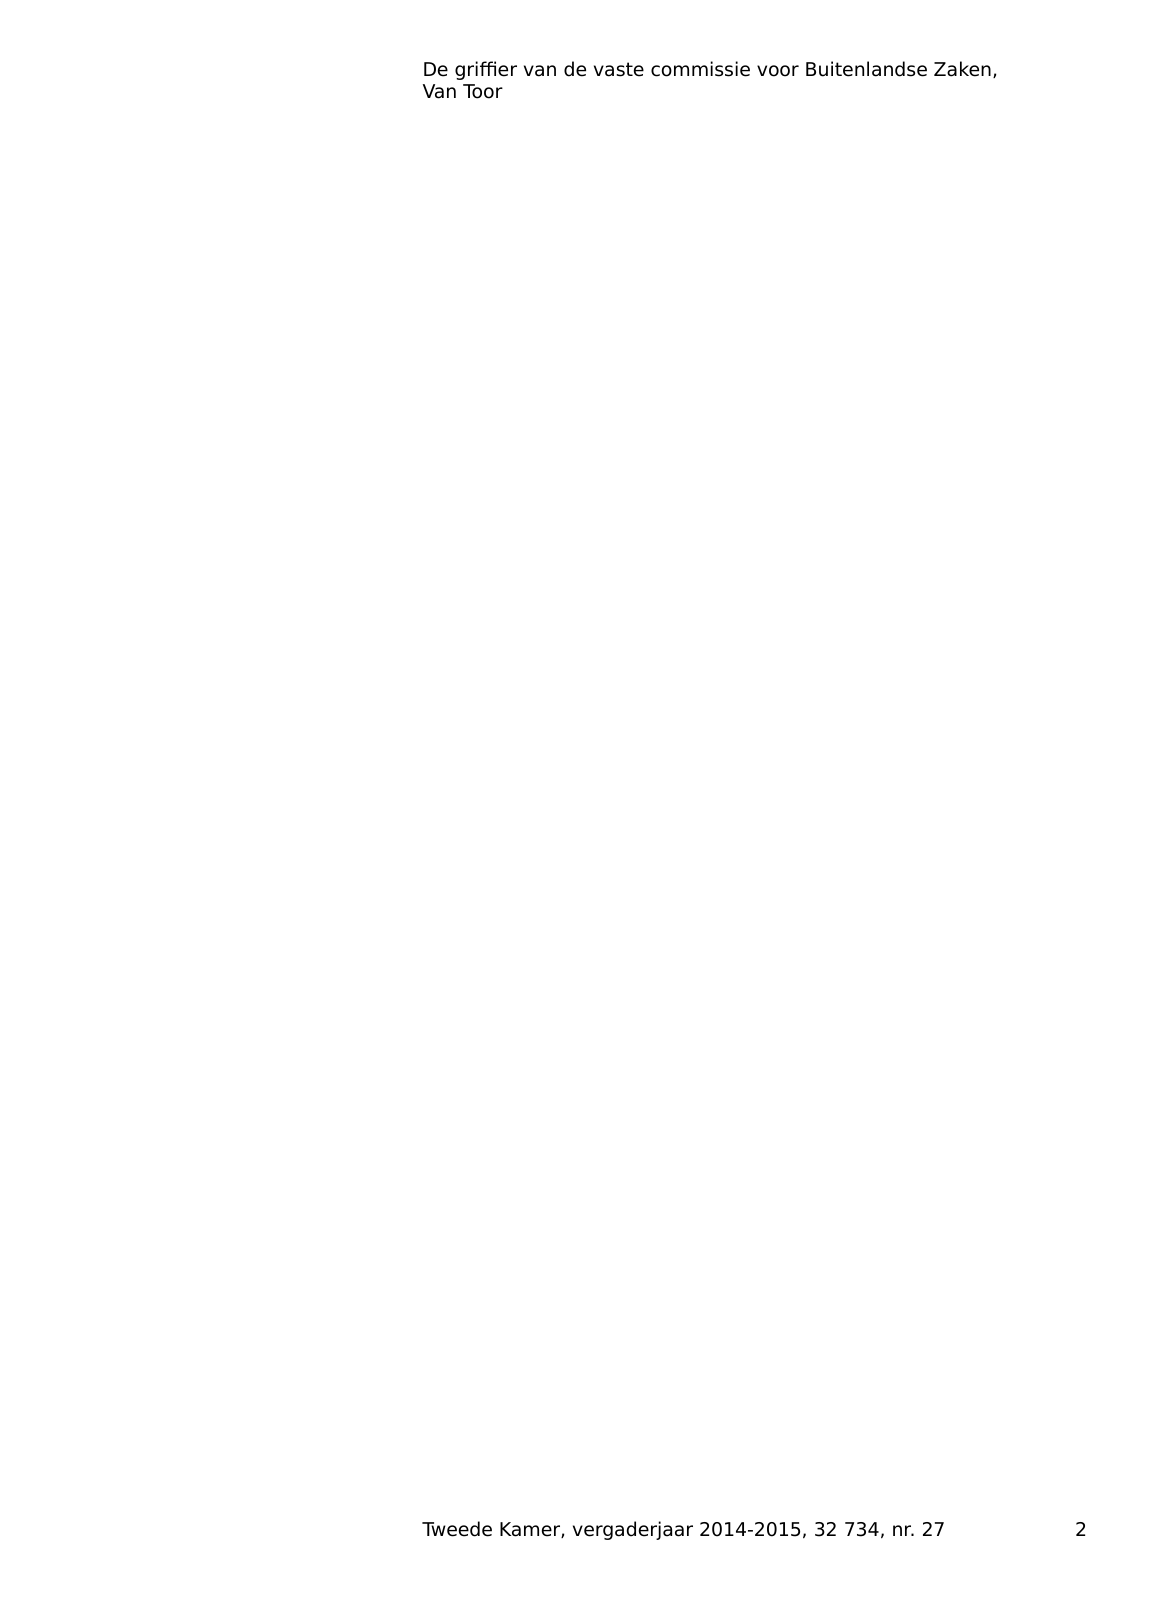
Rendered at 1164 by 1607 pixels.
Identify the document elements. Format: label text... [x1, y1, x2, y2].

text De griffier van de vaste commissie voor Buitenlandse Zaken, Van Toor [422, 59, 1087, 103]
